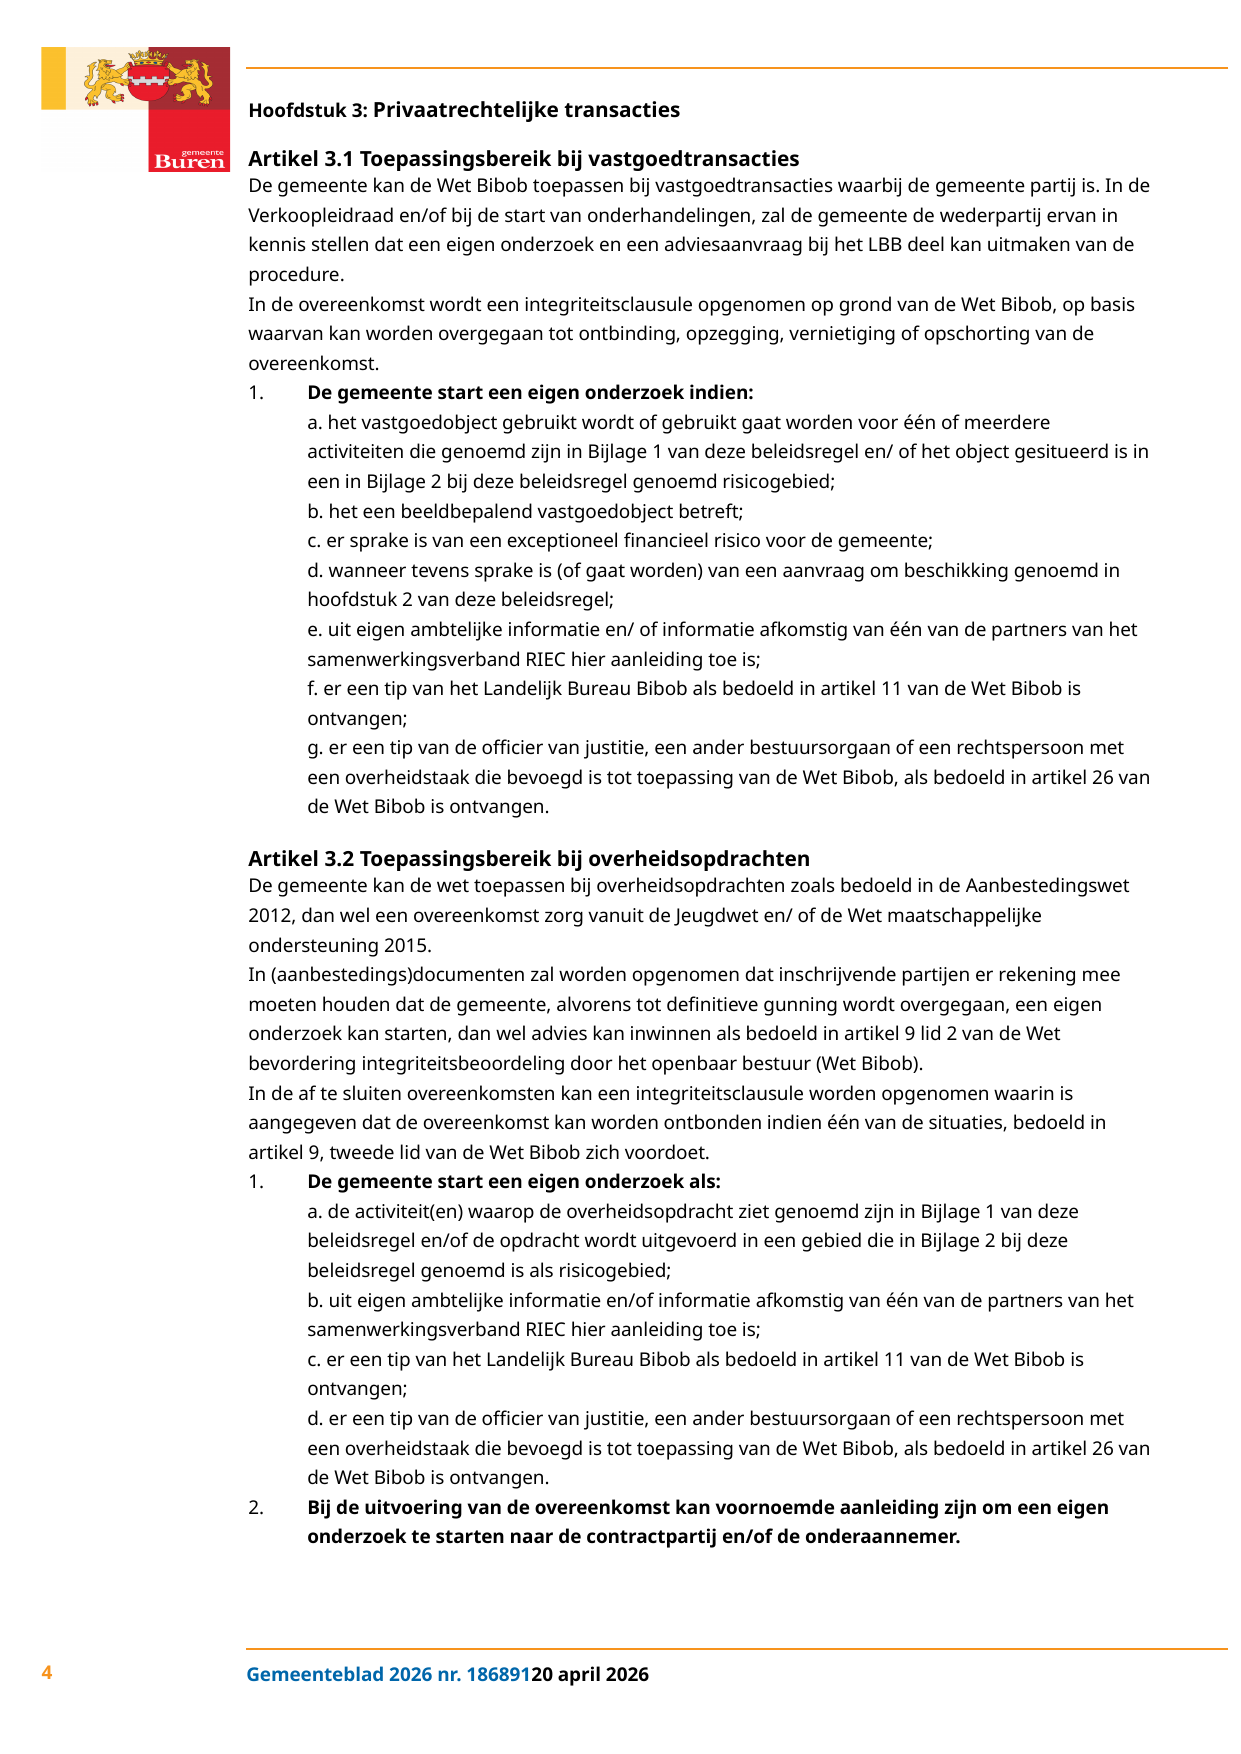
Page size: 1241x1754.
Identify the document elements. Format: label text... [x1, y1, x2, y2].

list a. de activiteit(en) waarop de overheidsopdracht ziet genoemd zijn in Bijlage 1 van deze beleidsregel en/of de opdracht wordt uitgevoerd in een gebied die in Bijlage 2 bij deze beleidsregel genoemd is als risicogebied; [248, 1198, 1152, 1283]
text Artikel 3.1 Toepassingsbereik bij vastgoedtransacties [248, 144, 1152, 172]
list De gemeente start een eigen onderzoek als: [248, 1168, 1152, 1194]
list a. het vastgoedobject gebruikt wordt of gebruikt gaat worden voor één of meerdere activiteiten die genoemd zijn in Bijlage 1 van deze beleidsregel en/ of het object gesitueerd is in een in Bijlage 2 bij deze beleidsregel genoemd risicogebied; [248, 409, 1152, 494]
list Bij de uitvoering van de overeenkomst kan voornoemde aanleiding zijn om een eigen onderzoek te starten naar de contractpartij en/of de onderaannemer. [248, 1494, 1152, 1549]
picture [41, 47, 231, 172]
list c. er sprake is van een exceptioneel financieel risico voor de gemeente; [248, 527, 1152, 553]
list e. uit eigen ambtelijke informatie en/ of informatie afkomstig van één van de partners van het samenwerkingsverband RIEC hier aanleiding toe is; [248, 616, 1152, 672]
list De gemeente start een eigen onderzoek indien: [248, 379, 1152, 405]
list b. uit eigen ambtelijke informatie en/of informatie afkomstig van één van de partners van het samenwerkingsverband RIEC hier aanleiding toe is; [248, 1287, 1152, 1342]
list b. het een beeldbepalend vastgoedobject betreft; [248, 498, 1152, 524]
list d. wanneer tevens sprake is (of gaat worden) van een aanvraag om beschikking genoemd in hoofdstuk 2 van deze beleidsregel; [248, 557, 1152, 612]
list d. er een tip van de officier van justitie, een ander bestuursorgaan of een rechtspersoon met een overheidstaak die bevoegd is tot toepassing van de Wet Bibob, als bedoeld in artikel 26 van de Wet Bibob is ontvangen. [248, 1405, 1152, 1490]
list g. er een tip van de officier van justitie, een ander bestuursorgaan of een rechtspersoon met een overheidstaak die bevoegd is tot toepassing van de Wet Bibob, als bedoeld in artikel 26 van de Wet Bibob is ontvangen. [248, 734, 1152, 819]
text Hoofdstuk 3: Privaatrechtelijke transacties [248, 95, 1152, 123]
text In de overeenkomst wordt een integriteitsclausule opgenomen op grond van de Wet Bibob, op basis waarvan kan worden overgegaan tot ontbinding, opzegging, vernietiging of opschorting van de overeenkomst. [248, 291, 1152, 376]
list f. er een tip van het Landelijk Bureau Bibob als bedoeld in artikel 11 van de Wet Bibob is ontvangen; [248, 675, 1152, 731]
text Artikel 3.2 Toepassingsbereik bij overheidsopdrachten [248, 844, 1152, 873]
list c. er een tip van het Landelijk Bureau Bibob als bedoeld in artikel 11 van de Wet Bibob is ontvangen; [248, 1346, 1152, 1401]
text De gemeente kan de Wet Bibob toepassen bij vastgoedtransacties waarbij de gemeente partij is. In de Verkoopleidraad en/of bij de start van onderhandelingen, zal de gemeente de wederpartij ervan in kennis stellen dat een eigen onderzoek en een adviesaanvraag bij het LBB deel kan uitmaken van de procedure. [248, 172, 1152, 287]
text De gemeente kan de wet toepassen bij overheidsopdrachten zoals bedoeld in de Aanbestedingswet 2012, dan wel een overeenkomst zorg vanuit de Jeugdwet en/ of de Wet maatschappelijke ondersteuning 2015. [248, 873, 1152, 957]
text In de af te sluiten overeenkomsten kan een integriteitsclausule worden opgenomen waarin is aangegeven dat de overeenkomst kan worden ontbonden indien één van de situaties, bedoeld in artikel 9, tweede lid van de Wet Bibob zich voordoet. [248, 1080, 1152, 1164]
text In (aanbestedings)documenten zal worden opgenomen dat inschrijvende partijen er rekening mee moeten houden dat de gemeente, alvorens tot definitieve gunning wordt overgegaan, een eigen onderzoek kan starten, dan wel advies kan inwinnen als bedoeld in artikel 9 lid 2 van de Wet bevordering integriteitsbeoordeling door het openbaar bestuur (Wet Bibob). [248, 961, 1152, 1076]
